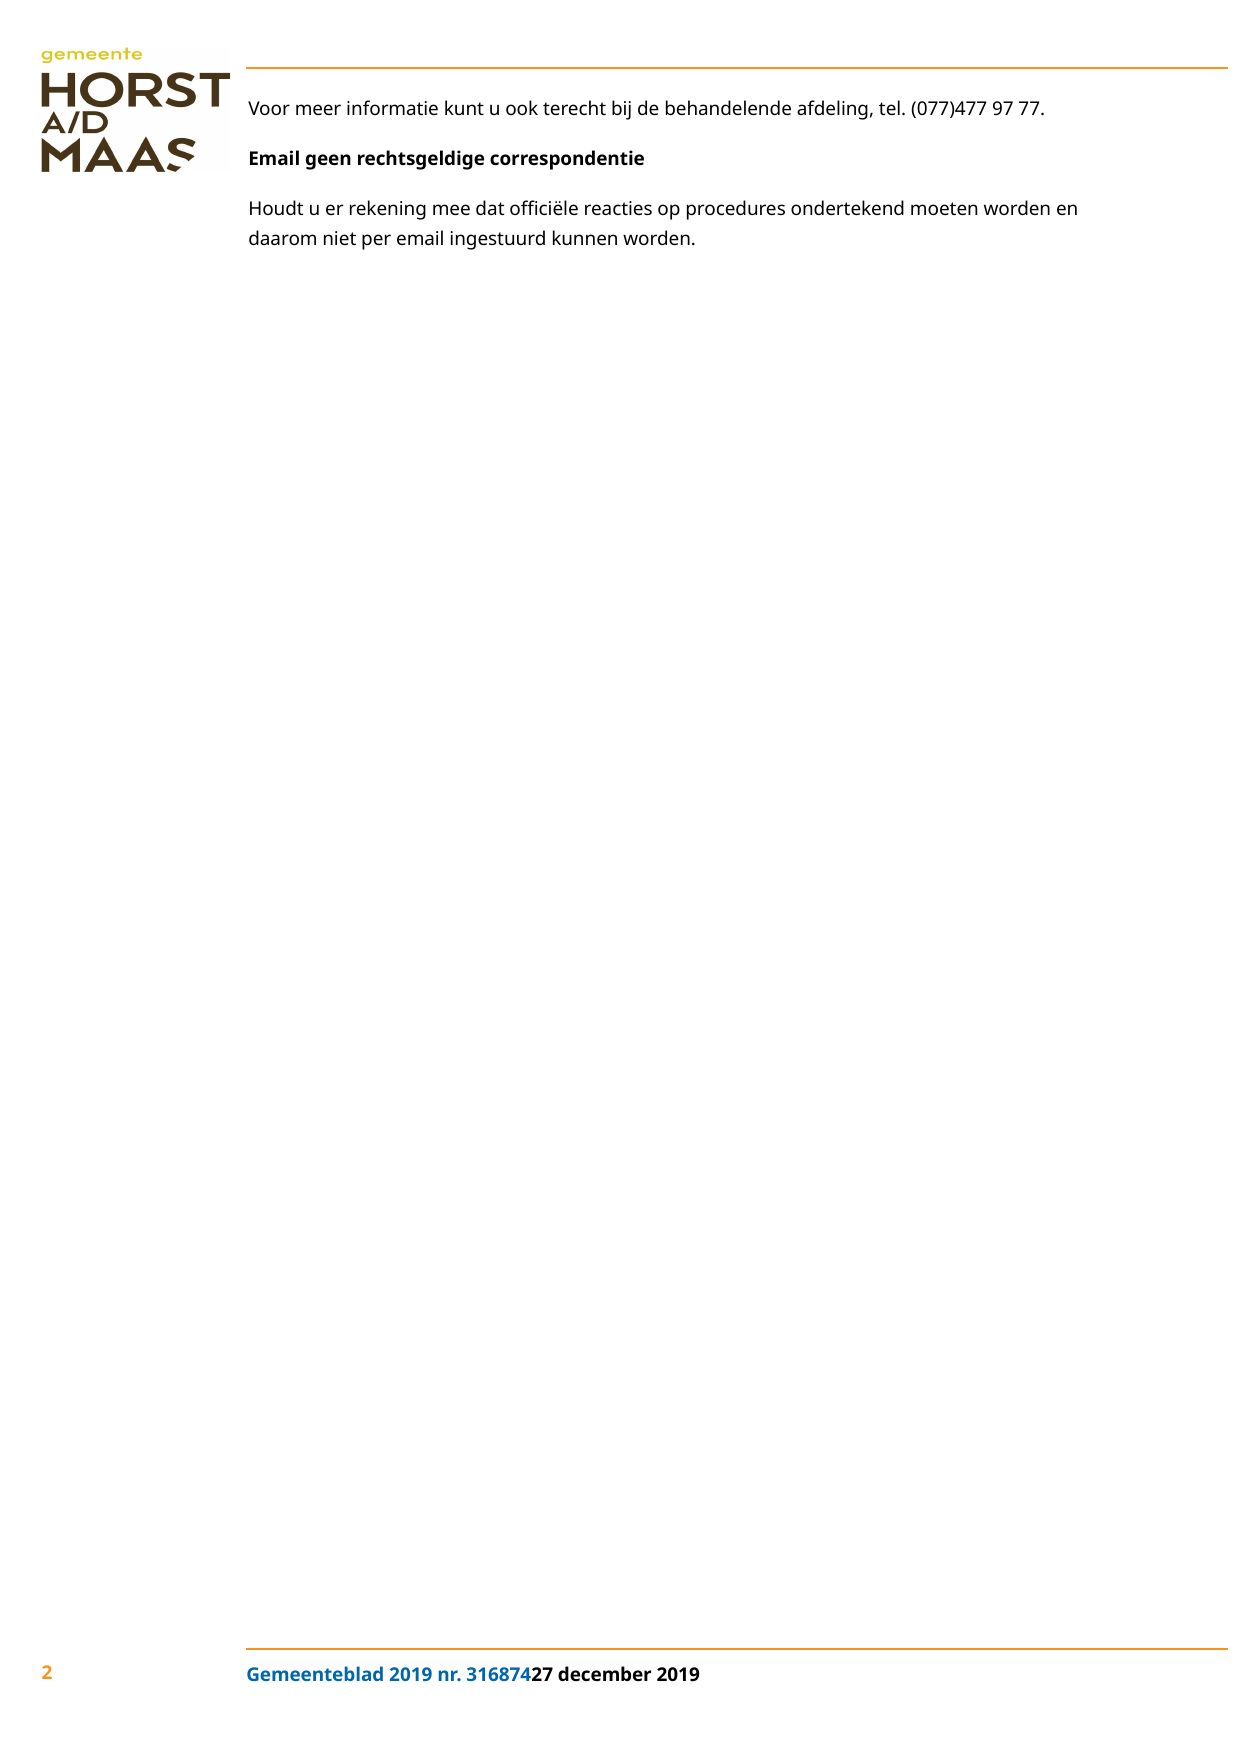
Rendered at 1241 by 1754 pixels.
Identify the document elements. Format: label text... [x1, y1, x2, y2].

text Voor meer informatie kunt u ook terecht bij de behandelende afdeling, tel. (077)477 97 77. [248, 95, 1152, 121]
text Email geen rechtsgeldige correspondentie [248, 145, 1152, 171]
text Houdt u er rekening mee dat officiële reacties op procedures ondertekend moeten worden en daarom niet per email ingestuurd kunnen worden. [248, 196, 1152, 251]
picture [41, 47, 231, 172]
